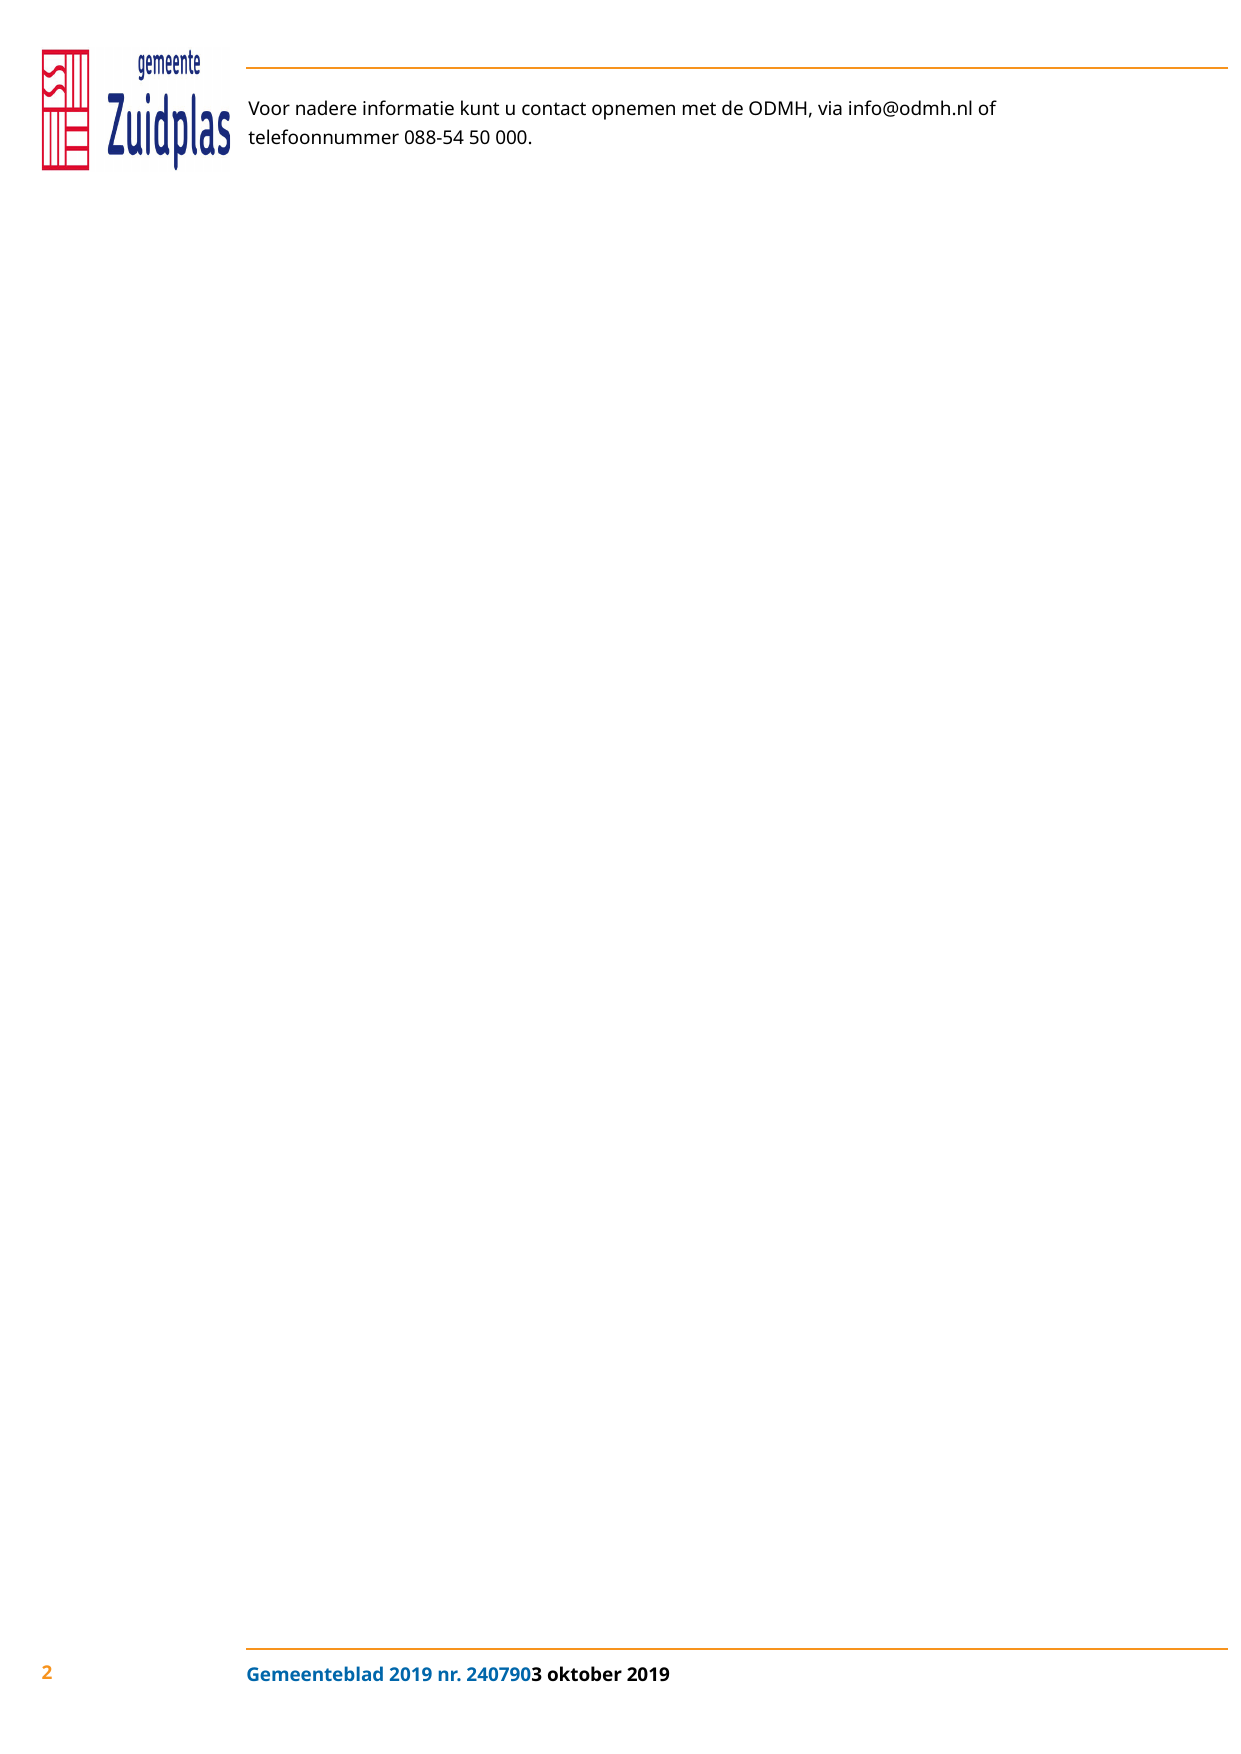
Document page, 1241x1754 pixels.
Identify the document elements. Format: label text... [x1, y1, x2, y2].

picture [41, 47, 231, 172]
text Voor nadere informatie kunt u contact opnemen met de ODMH, via info@odmh.nl of telefoonnummer 088-54 50 000. [248, 95, 1152, 150]
